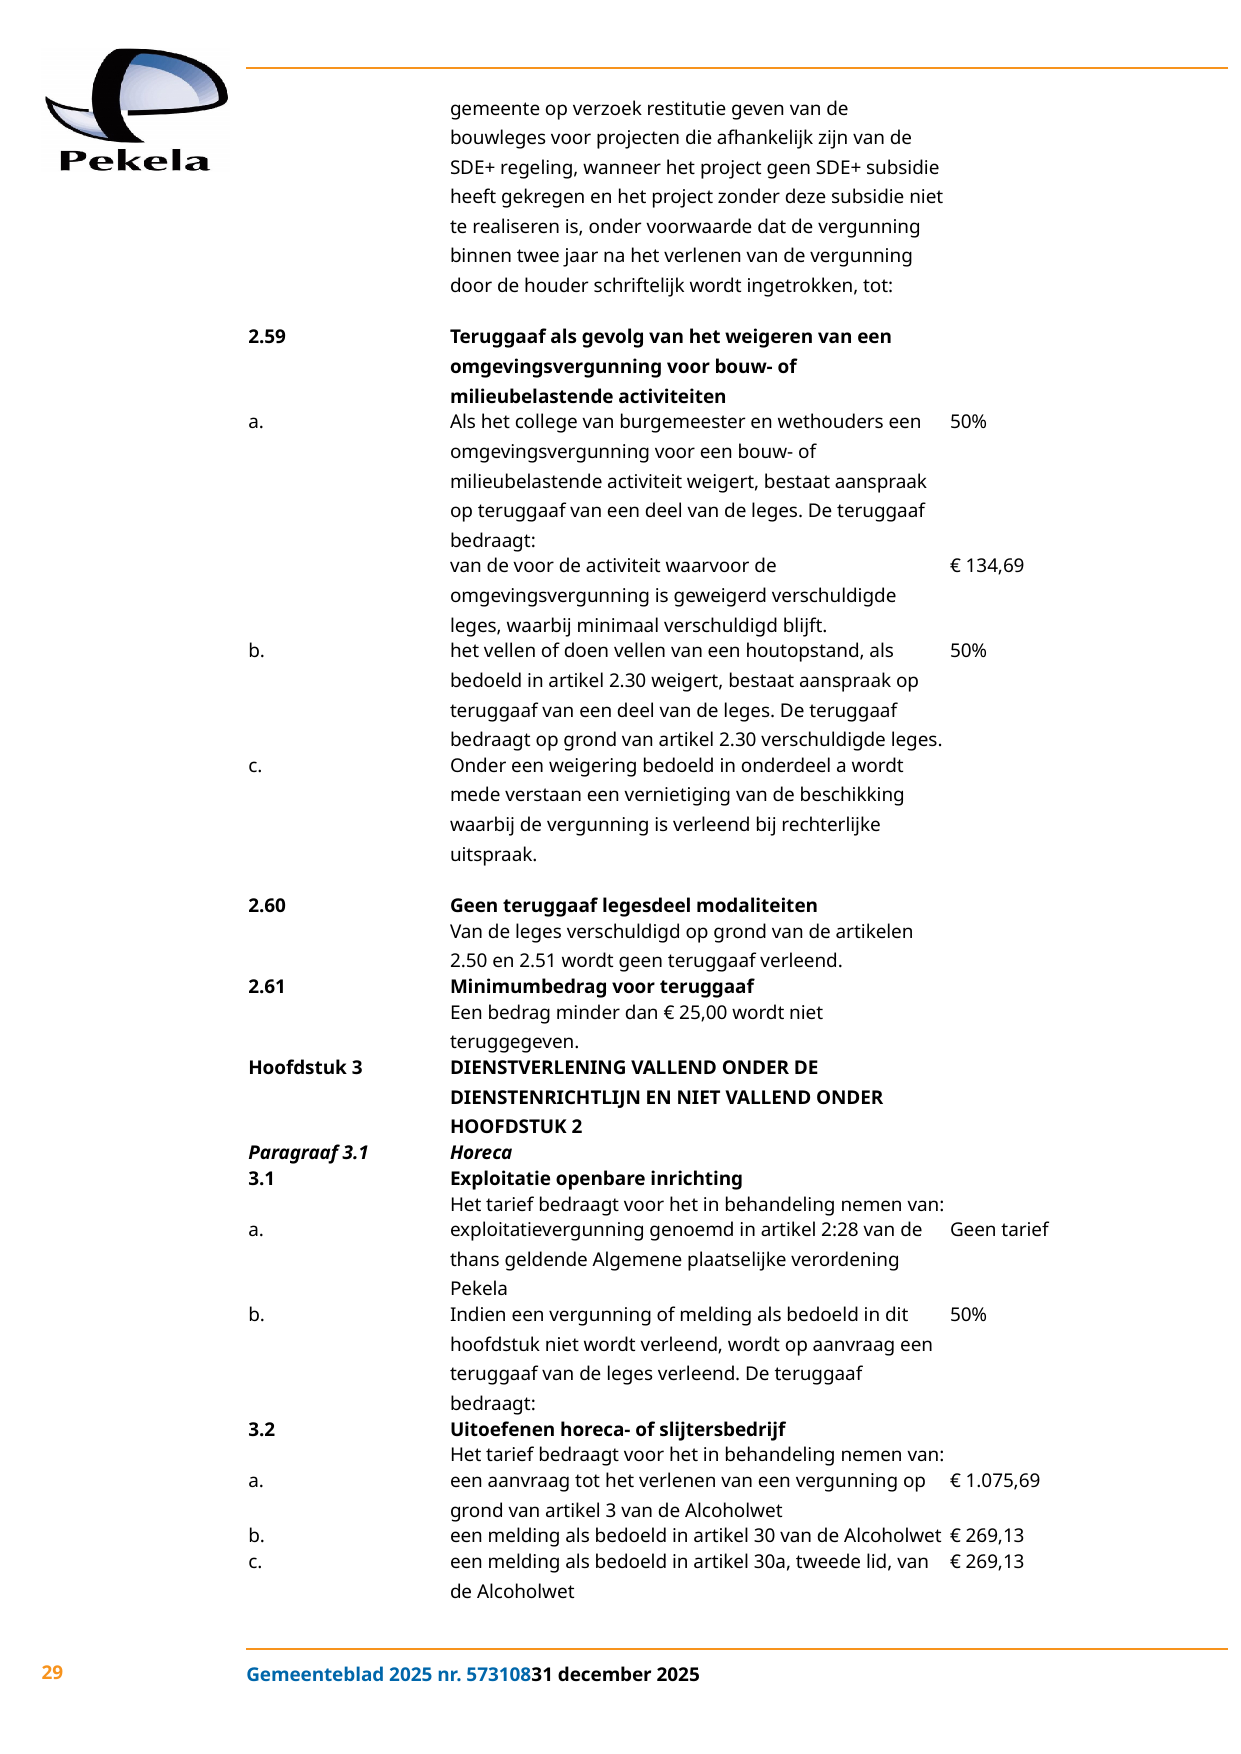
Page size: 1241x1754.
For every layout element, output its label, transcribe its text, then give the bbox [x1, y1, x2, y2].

table_cell [248, 298, 450, 324]
table_cell [248, 95, 450, 298]
table_cell [950, 752, 1152, 867]
table_cell [950, 324, 1152, 409]
table_cell Indien een vergunning of melding als bedoeld in dit hoofdstuk niet wordt verleend, wordt op aanvraag een teruggaaf van de leges verleend. De teruggaaf bedraagt: [450, 1301, 950, 1416]
table_cell [248, 867, 450, 892]
table_cell [950, 1191, 1152, 1216]
table_cell b. [248, 1301, 450, 1416]
table_cell [248, 1191, 450, 1216]
table_cell € 1.075,69 [950, 1467, 1152, 1523]
table_cell [950, 1054, 1152, 1139]
table_cell Uitoefenen horeca- of slijtersbedrijf [450, 1416, 950, 1442]
table_cell [950, 1442, 1152, 1467]
table_cell Het tarief bedraagt voor het in behandeling nemen van: [450, 1191, 950, 1216]
table_cell Geen teruggaaf legesdeel modaliteiten [450, 892, 950, 918]
table_cell [950, 973, 1152, 999]
table_cell [450, 298, 950, 324]
table_cell een melding als bedoeld in artikel 30a, tweede lid, van de Alcoholwet [450, 1548, 950, 1604]
table_cell € 269,13 [950, 1523, 1152, 1548]
table_cell Het tarief bedraagt voor het in behandeling nemen van: [450, 1442, 950, 1467]
table_cell 50% [950, 638, 1152, 752]
table_cell [248, 553, 450, 638]
table_cell 2.59 [248, 324, 450, 409]
table_cell het vellen of doen vellen van een houtopstand, als bedoeld in artikel 2.30 weigert, bestaat aanspraak op teruggaaf van een deel van de leges. De teruggaaf bedraagt op grond van artikel 2.30 verschuldigde leges. [450, 638, 950, 752]
table_cell gemeente op verzoek restitutie geven van de bouwleges voor projecten die afhankelijk zijn van de SDE+ regeling, wanneer het project geen SDE+ subsidie heeft gekregen en het project zonder deze subsidie niet te realiseren is, onder voorwaarde dat de vergunning binnen twee jaar na het verlenen van de vergunning door de houder schriftelijk wordt ingetrokken, tot: [450, 95, 950, 298]
table_cell a. [248, 409, 450, 553]
table_cell Hoofdstuk 3 [248, 1054, 450, 1139]
table_cell € 269,13 [950, 1548, 1152, 1604]
table_cell Paragraaf 3.1 [248, 1139, 450, 1165]
table_cell een aanvraag tot het verlenen van een vergunning op grond van artikel 3 van de Alcoholwet [450, 1467, 950, 1523]
table_cell [950, 999, 1152, 1054]
table_cell DIENSTVERLENING VALLEND ONDER DE DIENSTENRICHTLIJN EN NIET VALLEND ONDER HOOFDSTUK 2 [450, 1054, 950, 1139]
table_cell [950, 95, 1152, 298]
table_cell [950, 1165, 1152, 1191]
table_cell Exploitatie openbare inrichting [450, 1165, 950, 1191]
table_cell a. [248, 1467, 450, 1523]
table_cell 50% [950, 409, 1152, 553]
table_cell c. [248, 1548, 450, 1604]
table_cell a. [248, 1216, 450, 1301]
table_cell Van de leges verschuldigd op grond van de artikelen 2.50 en 2.51 wordt geen teruggaaf verleend. [450, 918, 950, 973]
table_cell [450, 867, 950, 892]
table_cell [950, 298, 1152, 324]
table_cell 50% [950, 1301, 1152, 1416]
table_cell Geen tarief [950, 1216, 1152, 1301]
table_cell Horeca [450, 1139, 950, 1165]
table_cell 3.2 [248, 1416, 450, 1442]
table_cell exploitatievergunning genoemd in artikel 2:28 van de thans geldende Algemene plaatselijke verordening Pekela [450, 1216, 950, 1301]
table_cell [248, 999, 450, 1054]
table_cell Een bedrag minder dan € 25,00 wordt niet teruggegeven. [450, 999, 950, 1054]
table_cell [950, 918, 1152, 973]
table_cell [950, 867, 1152, 892]
table_cell Teruggaaf als gevolg van het weigeren van een omgevingsvergunning voor bouw- of milieubelastende activiteiten [450, 324, 950, 409]
table_cell van de voor de activiteit waarvoor de omgevingsvergunning is geweigerd verschuldigde leges, waarbij minimaal verschuldigd blijft. [450, 553, 950, 638]
table_cell [248, 918, 450, 973]
table_cell b. [248, 638, 450, 752]
table_cell Minimumbedrag voor teruggaaf [450, 973, 950, 999]
table_cell Onder een weigering bedoeld in onderdeel a wordt mede verstaan een vernietiging van de beschikking waarbij de vergunning is verleend bij rechterlijke uitspraak. [450, 752, 950, 867]
table_cell 2.61 [248, 973, 450, 999]
table_cell c. [248, 752, 450, 867]
table_cell een melding als bedoeld in artikel 30 van de Alcoholwet [450, 1523, 950, 1548]
table_cell [950, 1416, 1152, 1442]
table_cell 3.1 [248, 1165, 450, 1191]
table_cell 2.60 [248, 892, 450, 918]
table_cell [248, 1442, 450, 1467]
table_cell b. [248, 1523, 450, 1548]
table_cell Als het college van burgemeester en wethouders een omgevingsvergunning voor een bouw- of milieubelastende activiteit weigert, bestaat aanspraak op teruggaaf van een deel van de leges. De teruggaaf bedraagt: [450, 409, 950, 553]
table_cell € 134,69 [950, 553, 1152, 638]
table_cell [950, 1139, 1152, 1165]
table_cell [950, 892, 1152, 918]
picture [41, 47, 231, 172]
